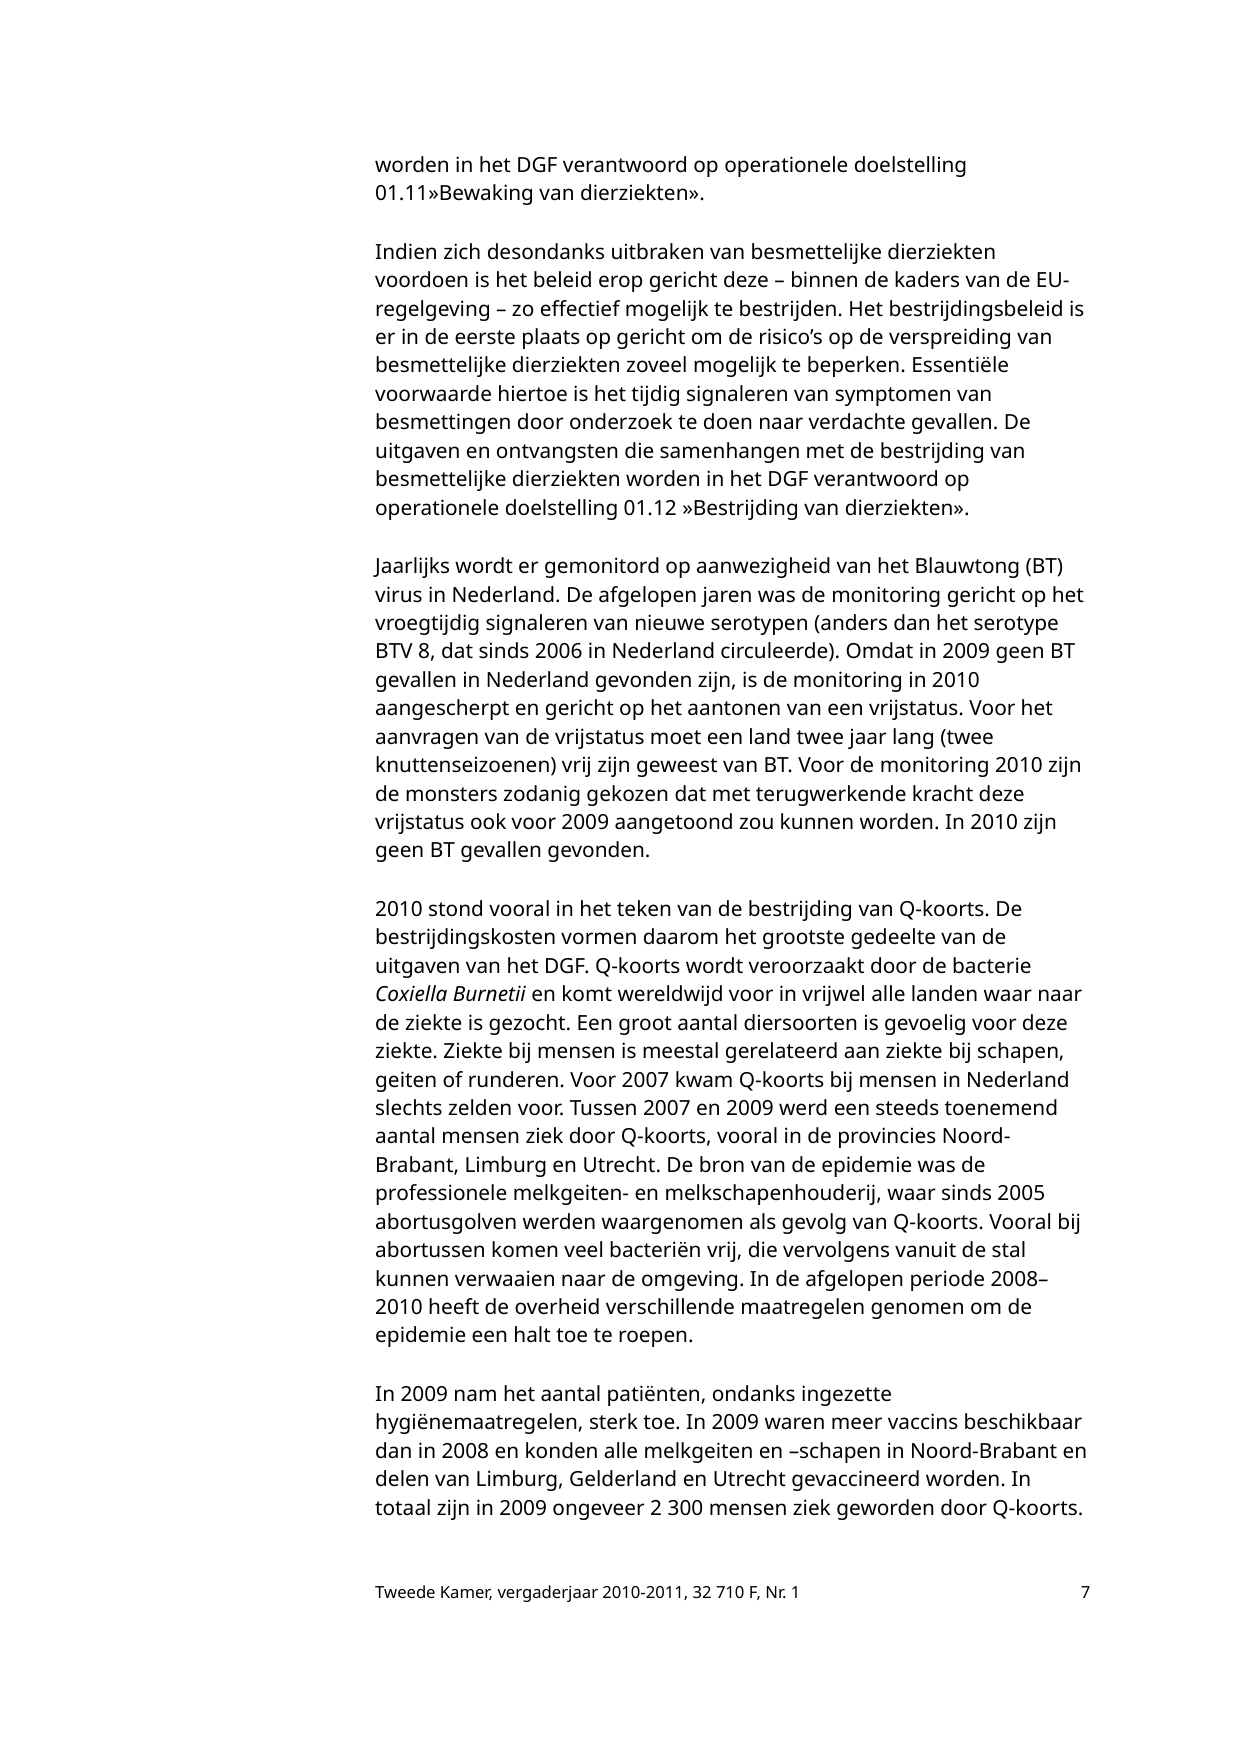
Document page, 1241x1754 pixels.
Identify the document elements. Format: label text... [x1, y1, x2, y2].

text Indien zich desondanks uitbraken van besmettelijke dierziekten voordoen is het beleid erop gericht deze – binnen de kaders van de EU-regelgeving – zo effectief mogelijk te bestrijden. Het bestrijdingsbeleid is er in de eerste plaats op gericht om de risico’s op de verspreiding van besmettelijke dierziekten zoveel mogelijk te beperken. Essentiële voorwaarde hiertoe is het tijdig signaleren van symptomen van besmettingen door onderzoek te doen naar verdachte gevallen. De uitgaven en ontvangsten die samenhangen met de bestrijding van besmettelijke dierziekten worden in het DGF verantwoord op operationele doelstelling 01.12 »Bestrijding van dierziekten». [375, 237, 1090, 521]
text 2010 stond vooral in het teken van de bestrijding van Q-koorts. De bestrijdingskosten vormen daarom het grootste gedeelte van de uitgaven van het DGF. Q-koorts wordt veroorzaakt door de bacterie Coxiella Burnetii en komt wereldwijd voor in vrijwel alle landen waar naar de ziekte is gezocht. Een groot aantal diersoorten is gevoelig voor deze ziekte. Ziekte bij mensen is meestal gerelateerd aan ziekte bij schapen, geiten of runderen. Voor 2007 kwam Q-koorts bij mensen in Nederland slechts zelden voor. Tussen 2007 en 2009 werd een steeds toenemend aantal mensen ziek door Q-koorts, vooral in de provincies Noord-Brabant, Limburg en Utrecht. De bron van de epidemie was de professionele melkgeiten- en melkschapenhouderij, waar sinds 2005 abortusgolven werden waargenomen als gevolg van Q-koorts. Vooral bij abortussen komen veel bacteriën vrij, die vervolgens vanuit de stal kunnen verwaaien naar de omgeving. In de afgelopen periode 2008–2010 heeft de overheid verschillende maatregelen genomen om de epidemie een halt toe te roepen. [375, 894, 1090, 1349]
text Jaarlijks wordt er gemonitord op aanwezigheid van het Blauwtong (BT) virus in Nederland. De afgelopen jaren was de monitoring gericht op het vroegtijdig signaleren van nieuwe serotypen (anders dan het serotype BTV 8, dat sinds 2006 in Nederland circuleerde). Omdat in 2009 geen BT gevallen in Nederland gevonden zijn, is de monitoring in 2010 aangescherpt en gericht op het aantonen van een vrijstatus. Voor het aanvragen van de vrijstatus moet een land twee jaar lang (twee knuttenseizoenen) vrij zijn geweest van BT. Voor de monitoring 2010 zijn de monsters zodanig gekozen dat met terugwerkende kracht deze vrijstatus ook voor 2009 aangetoond zou kunnen worden. In 2010 zijn geen BT gevallen gevonden. [375, 551, 1090, 864]
text In 2009 nam het aantal patiënten, ondanks ingezette hygiënemaatregelen, sterk toe. In 2009 waren meer vaccins beschikbaar dan in 2008 en konden alle melkgeiten en –schapen in Noord-Brabant en delen van Limburg, Gelderland en Utrecht gevaccineerd worden. In totaal zijn in 2009 ongeveer 2 300 mensen ziek geworden door Q-koorts. [375, 1379, 1090, 1521]
text worden in het DGF verantwoord op operationele doelstelling 01.11»Bewaking van dierziekten». [375, 150, 1090, 207]
